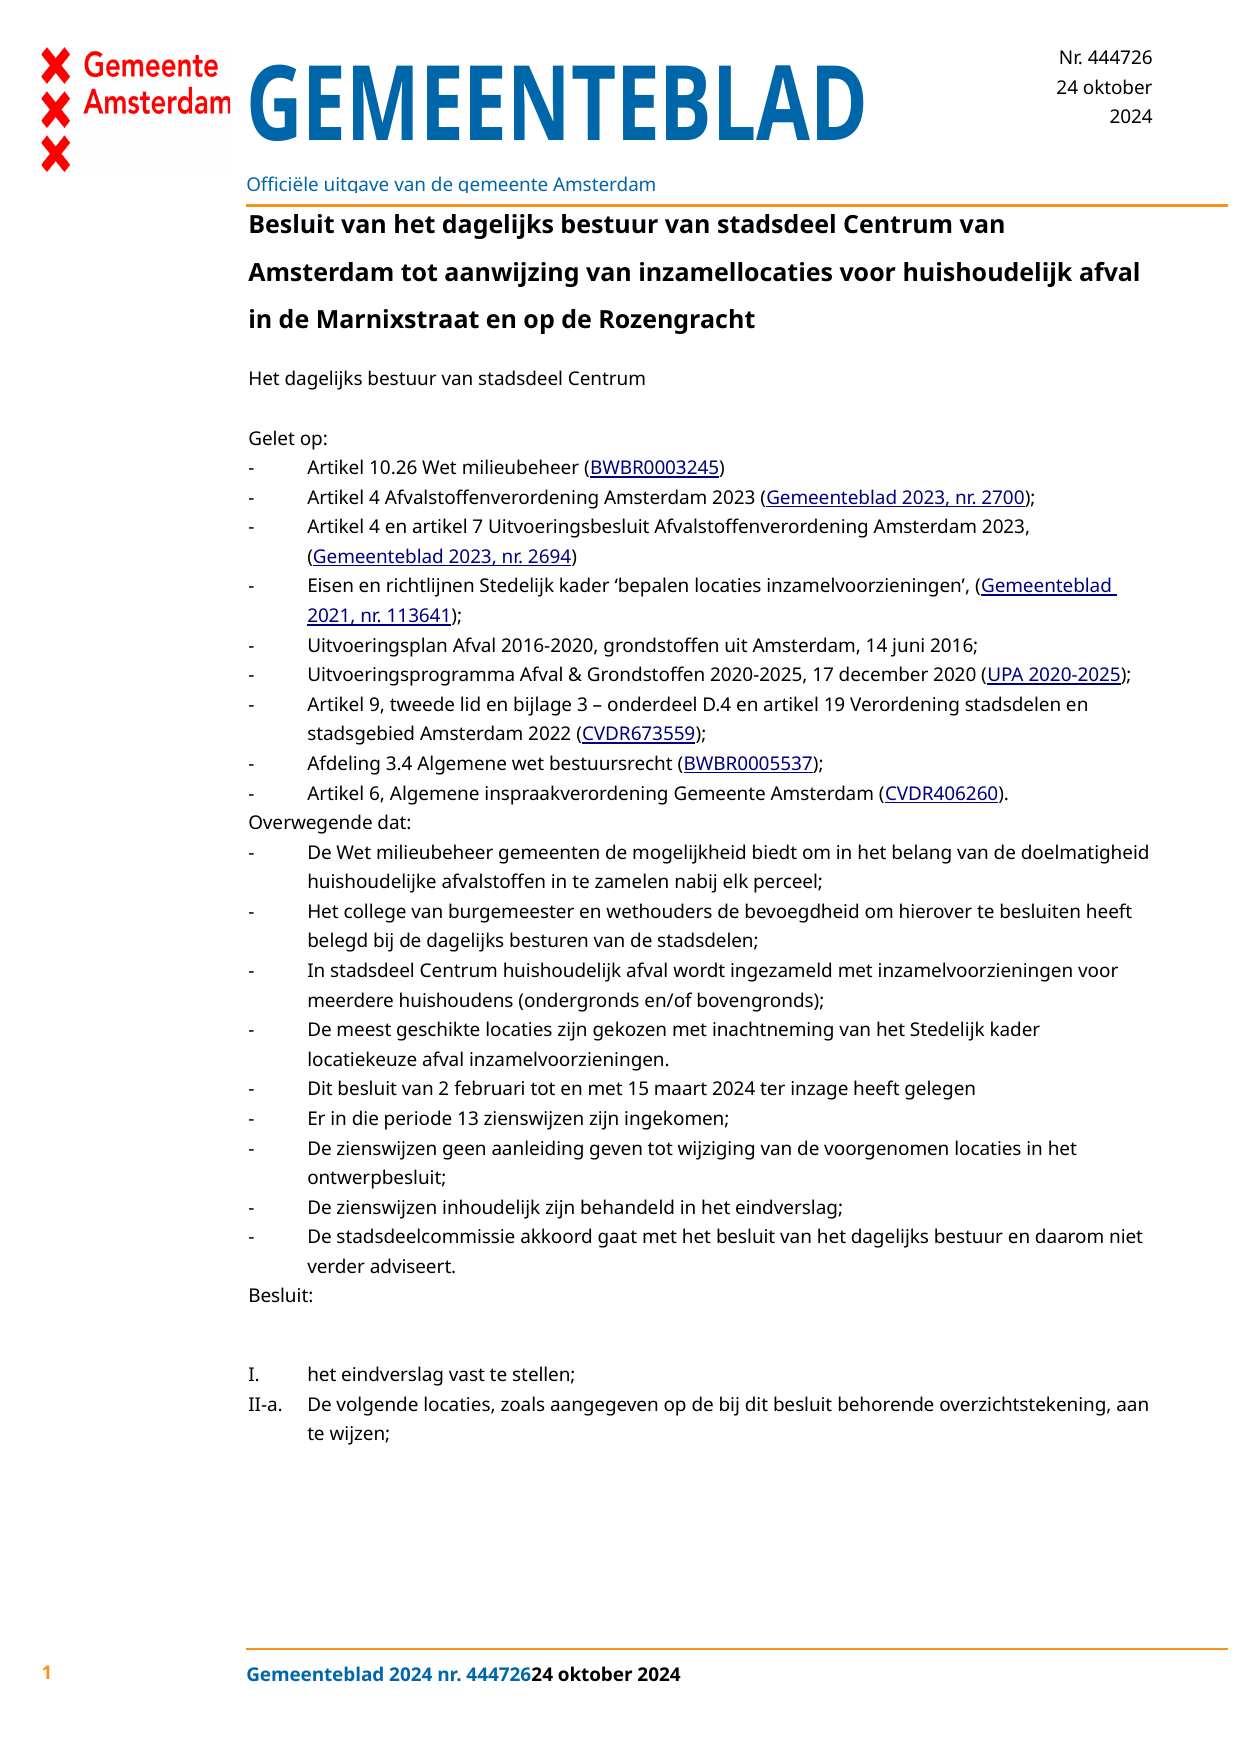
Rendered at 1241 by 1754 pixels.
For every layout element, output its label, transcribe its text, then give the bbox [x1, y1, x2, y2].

list het eindverslag vast te stellen; [248, 1361, 1152, 1387]
text Het dagelijks bestuur van stadsdeel Centrum [248, 366, 1152, 391]
list De meest geschikte locaties zijn gekozen met inachtneming van het Stedelijk kader locatiekeuze afval inzamelvoorzieningen. [248, 1016, 1152, 1072]
list Het college van burgemeester en wethouders de bevoegdheid om hierover te besluiten heeft belegd bij de dagelijks besturen van de stadsdelen; [248, 898, 1152, 953]
list Er in die periode 13 zienswijzen zijn ingekomen; [248, 1105, 1152, 1131]
text Besluit: [248, 1283, 1152, 1308]
list De zienswijzen geen aanleiding geven tot wijziging van de voorgenomen locaties in het ontwerpbesluit; [248, 1135, 1152, 1190]
list Uitvoeringsprogramma Afval & Grondstoffen 2020-2025, 17 december 2020 (UPA 2020-2025); [248, 661, 1152, 687]
list De stadsdeelcommissie akkoord gaat met het besluit van het dagelijks bestuur en daarom niet verder adviseert. [248, 1223, 1152, 1279]
list Artikel 10.26 Wet milieubeheer (BWBR0003245) [248, 454, 1152, 480]
list De Wet milieubeheer gemeenten de mogelijkheid biedt om in het belang van de doelmatigheid huishoudelijke afvalstoffen in te zamelen nabij elk perceel; [248, 839, 1152, 894]
list De zienswijzen inhoudelijk zijn behandeld in het eindverslag; [248, 1194, 1152, 1219]
picture [41, 47, 231, 172]
list Afdeling 3.4 Algemene wet bestuursrecht (BWBR0005537); [248, 750, 1152, 776]
list Dit besluit van 2 februari tot en met 15 maart 2024 ter inzage heeft gelegen [248, 1076, 1152, 1101]
list Artikel 4 Afvalstoffenverordening Amsterdam 2023 (Gemeenteblad 2023, nr. 2700); [248, 484, 1152, 509]
list In stadsdeel Centrum huishoudelijk afval wordt ingezameld met inzamelvoorzieningen voor meerdere huishoudens (ondergronds en/of bovengronds); [248, 957, 1152, 1012]
list De volgende locaties, zoals aangegeven op de bij dit besluit behorende overzichtstekening, aan te wijzen; [248, 1391, 1152, 1446]
list Eisen en richtlijnen Stedelijk kader ‘bepalen locaties inzamelvoorzieningen’, (Gemeenteblad 2021, nr. 113641); [248, 573, 1152, 628]
text Besluit van het dagelijks bestuur van stadsdeel Centrum van Amsterdam tot aanwijzing van inzamellocaties voor huishoudelijk afval in de Marnixstraat en op de Rozengracht [248, 207, 1152, 336]
list Artikel 9, tweede lid en bijlage 3 – onderdeel D.4 en artikel 19 Verordening stadsdelen en stadsgebied Amsterdam 2022 (CVDR673559); [248, 691, 1152, 746]
list Artikel 4 en artikel 7 Uitvoeringsbesluit Afvalstoffenverordening Amsterdam 2023, (Gemeenteblad 2023, nr. 2694) [248, 513, 1152, 569]
list Artikel 6, Algemene inspraakverordening Gemeente Amsterdam (CVDR406260). [248, 780, 1152, 805]
text Gelet op: [248, 425, 1152, 450]
text Overwegende dat: [248, 809, 1152, 835]
list Uitvoeringsplan Afval 2016-2020, grondstoffen uit Amsterdam, 14 juni 2016; [248, 632, 1152, 657]
